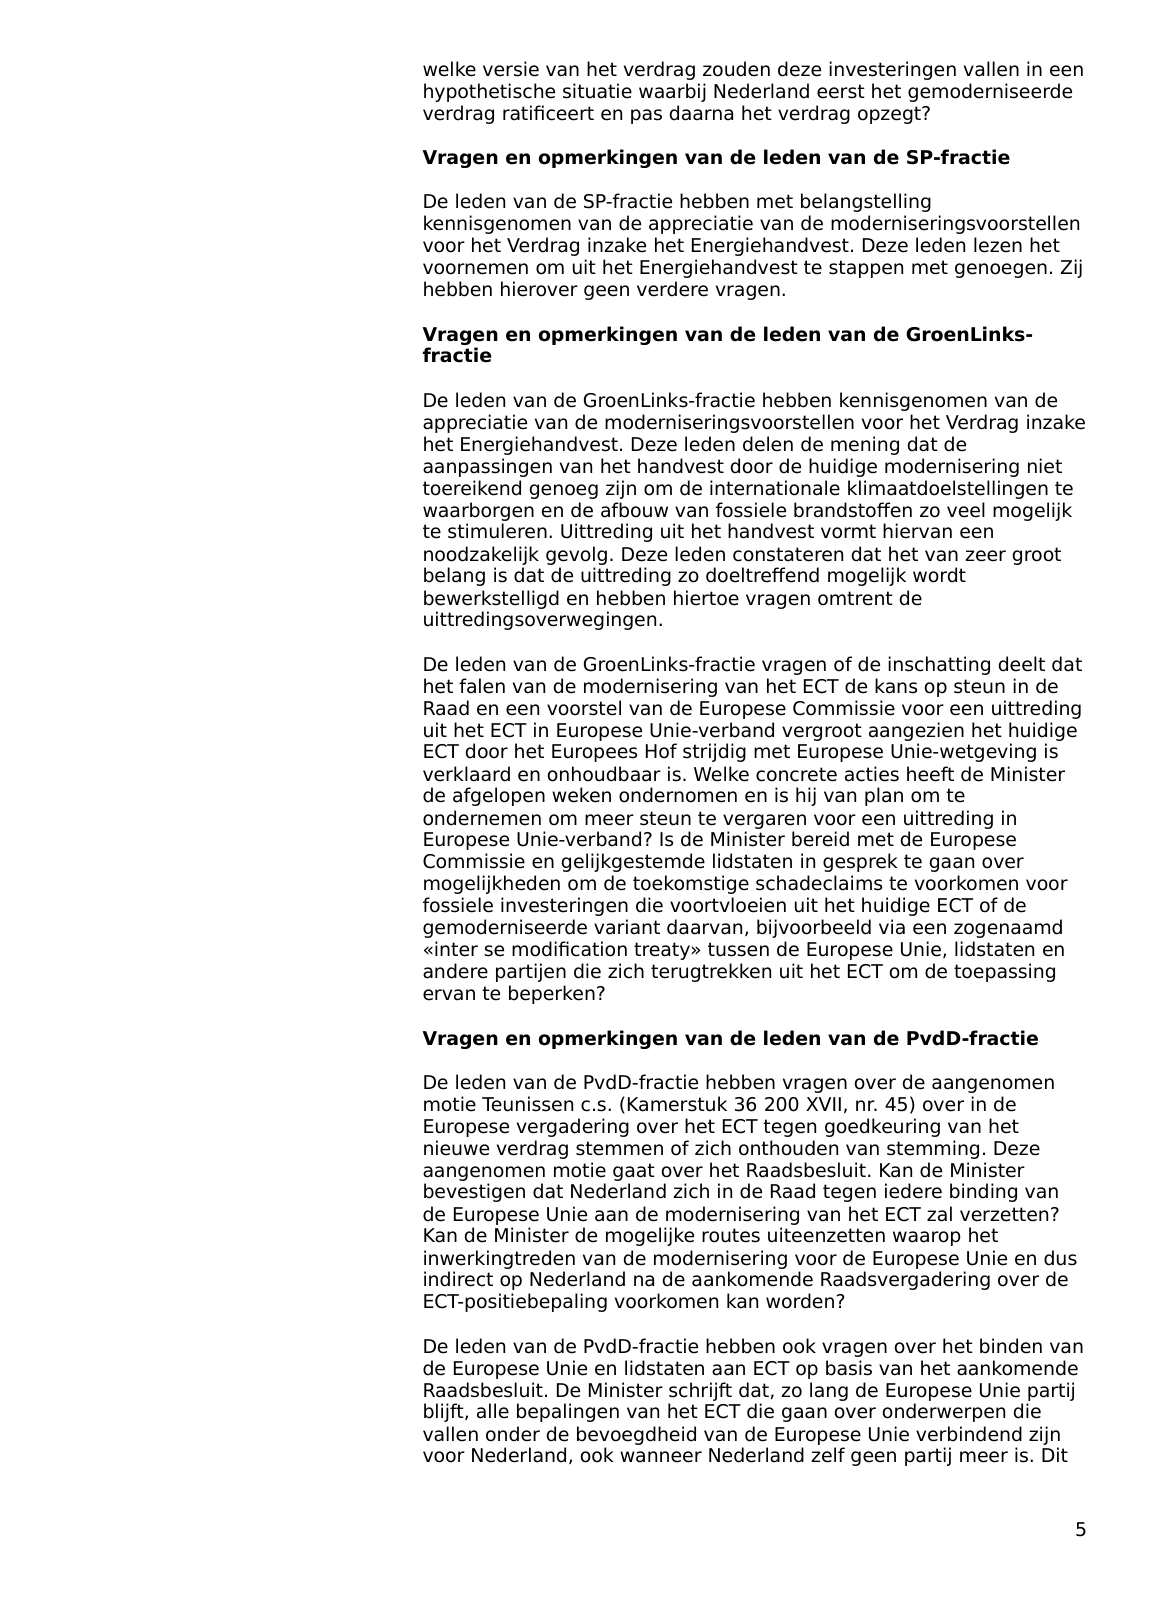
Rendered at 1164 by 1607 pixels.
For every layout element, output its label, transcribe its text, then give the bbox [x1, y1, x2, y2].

text De leden van de GroenLinks-fractie vragen of de inschatting deelt dat het falen van de modernisering van het ECT de kans op steun in de Raad en een voorstel van de Europese Commissie voor een uittreding uit het ECT in Europese Unie-verband vergroot aangezien het huidige ECT door het Europees Hof strijdig met Europese Unie-wetgeving is verklaard en onhoudbaar is. Welke concrete acties heeft de Minister de afgelopen weken ondernomen en is hij van plan om te ondernemen om meer steun te vergaren voor een uittreding in Europese Unie-verband? Is de Minister bereid met de Europese Commissie en gelijkgestemde lidstaten in gesprek te gaan over mogelijkheden om de toekomstige schadeclaims te voorkomen voor fossiele investeringen die voortvloeien uit het huidige ECT of de gemoderniseerde variant daarvan, bijvoorbeeld via een zogenaamd «inter se modification treaty» tussen de Europese Unie, lidstaten en andere partijen die zich terugtrekken uit het ECT om de toepassing ervan te beperken? [422, 653, 1087, 1005]
text De leden van de SP-fractie hebben met belangstelling kennisgenomen van de appreciatie van de moderniseringsvoorstellen voor het Verdrag inzake het Energiehandvest. Deze leden lezen het voornemen om uit het Energiehandvest te stappen met genoegen. Zij hebben hierover geen verdere vragen. [422, 191, 1087, 301]
text welke versie van het verdrag zouden deze investeringen vallen in een hypothetische situatie waarbij Nederland eerst het gemoderniseerde verdrag ratificeert en pas daarna het verdrag opzegt? [422, 59, 1087, 125]
text De leden van de PvdD-fractie hebben vragen over de aangenomen motie Teunissen c.s. (Kamerstuk 36 200 XVII, nr. 45) over in de Europese vergadering over het ECT tegen goedkeuring van het nieuwe verdrag stemmen of zich onthouden van stemming. Deze aangenomen motie gaat over het Raadsbesluit. Kan de Minister bevestigen dat Nederland zich in de Raad tegen iedere binding van de Europese Unie aan de modernisering van het ECT zal verzetten? Kan de Minister de mogelijke routes uiteenzetten waarop het inwerkingtreden van de modernisering voor de Europese Unie en dus indirect op Nederland na de aankomende Raadsvergadering over de ECT-positiebepaling voorkomen kan worden? [422, 1072, 1087, 1313]
subtitle Vragen en opmerkingen van de leden van de PvdD-fractie [422, 1027, 1087, 1049]
subtitle Vragen en opmerkingen van de leden van de GroenLinks-fractie [422, 323, 1087, 367]
text De leden van de GroenLinks-fractie hebben kennisgenomen van de appreciatie van de moderniseringsvoorstellen voor het Verdrag inzake het Energiehandvest. Deze leden delen de mening dat de aanpassingen van het handvest door de huidige modernisering niet toereikend genoeg zijn om de internationale klimaatdoelstellingen te waarborgen en de afbouw van fossiele brandstoffen zo veel mogelijk te stimuleren. Uittreding uit het handvest vormt hiervan een noodzakelijk gevolg. Deze leden constateren dat het van zeer groot belang is dat de uittreding zo doeltreffend mogelijk wordt bewerkstelligd en hebben hiertoe vragen omtrent de uittredingsoverwegingen. [422, 389, 1087, 631]
subtitle Vragen en opmerkingen van de leden van de SP-fractie [422, 147, 1087, 169]
text De leden van de PvdD-fractie hebben ook vragen over het binden van de Europese Unie en lidstaten aan ECT op basis van het aankomende Raadsbesluit. De Minister schrijft dat, zo lang de Europese Unie partij blijft, alle bepalingen van het ECT die gaan over onderwerpen die vallen onder de bevoegdheid van de Europese Unie verbindend zijn voor Nederland, ook wanneer Nederland zelf geen partij meer is. Dit [422, 1336, 1087, 1467]
